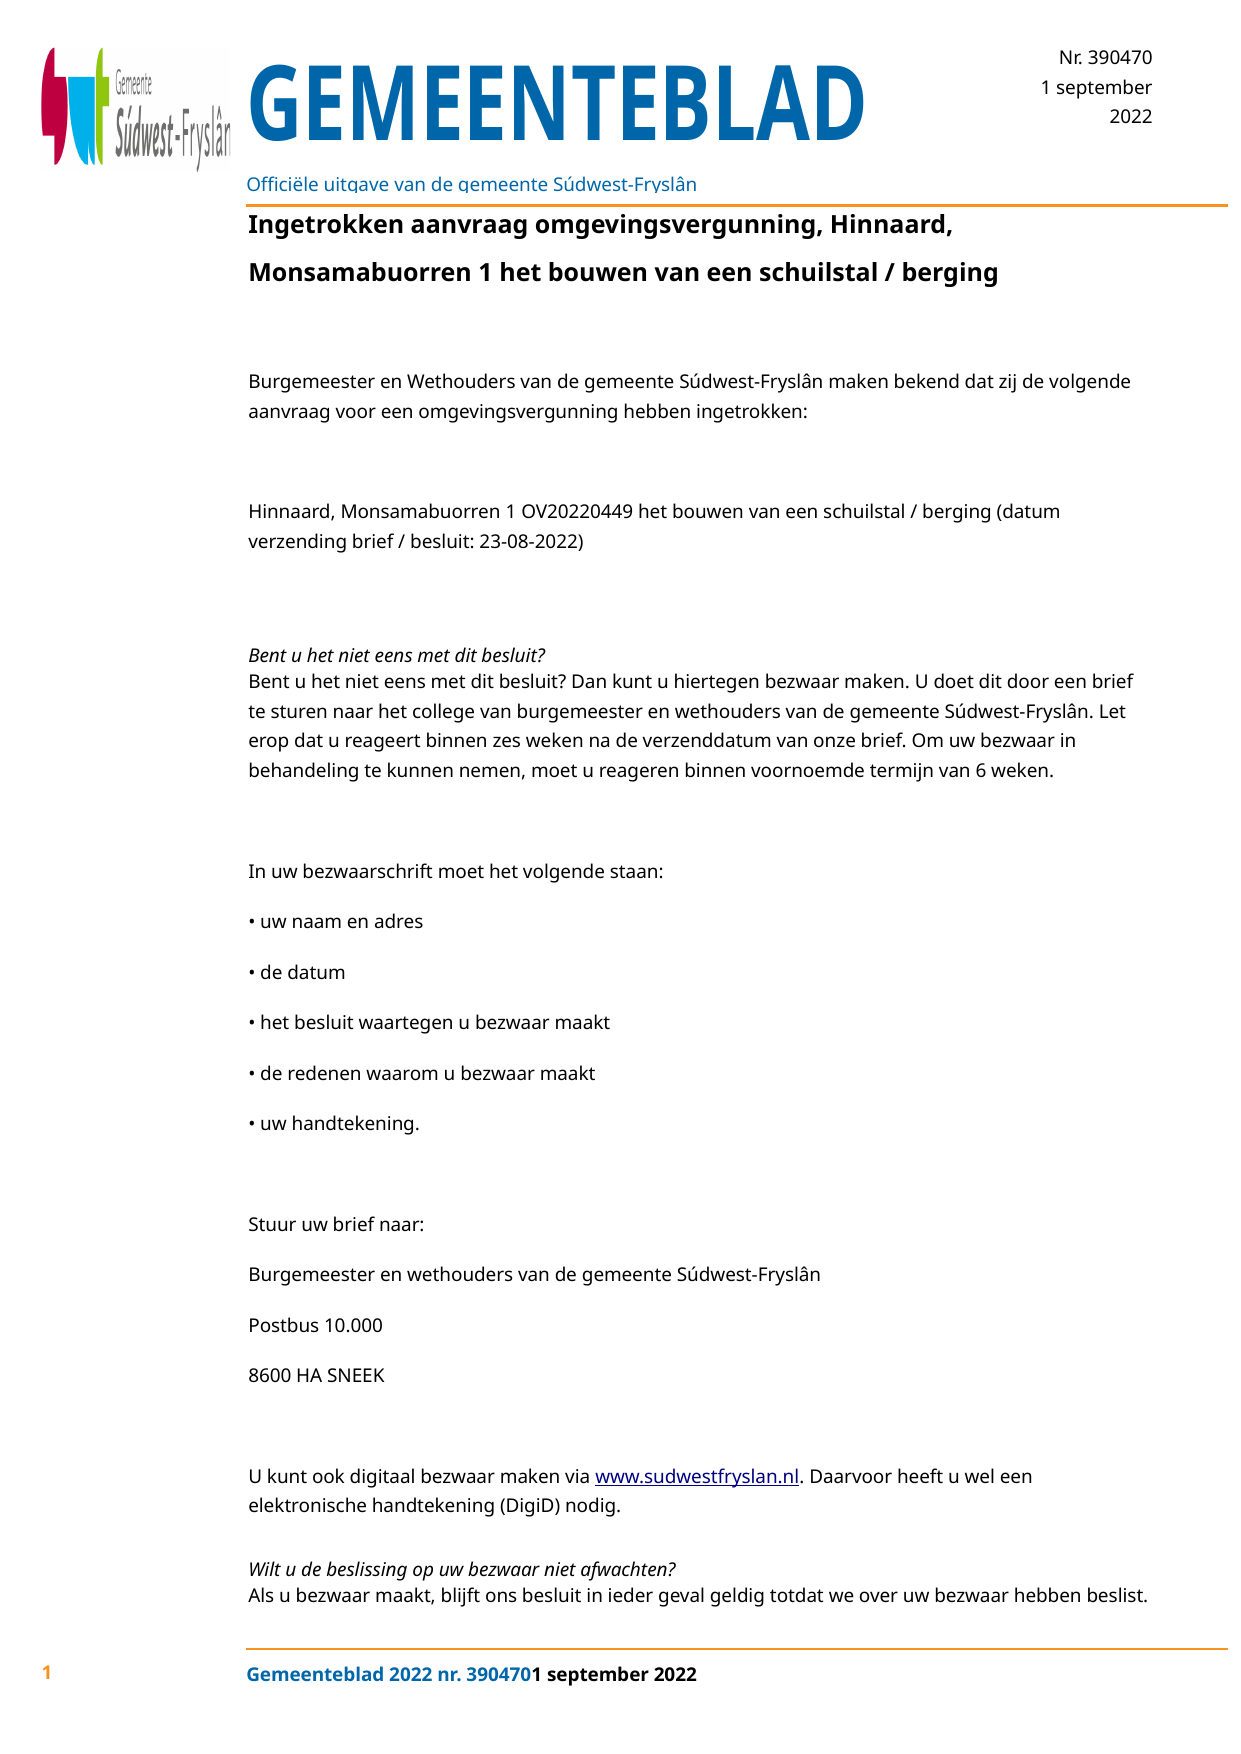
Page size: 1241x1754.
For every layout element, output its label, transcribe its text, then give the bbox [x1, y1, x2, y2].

text Als u bezwaar maakt, blijft ons besluit in ieder geval geldig totdat we over uw bezwaar hebben beslist. [248, 1582, 1152, 1608]
text • het besluit waartegen u bezwaar maakt [248, 1009, 1152, 1035]
text Burgemeester en wethouders van de gemeente Súdwest-Fryslân [248, 1261, 1152, 1287]
text U kunt ook digitaal bezwaar maken via www.sudwestfryslan.nl. Daarvoor heeft u wel een elektronische handtekening (DigiD) nodig. [248, 1463, 1152, 1518]
text • de datum [248, 959, 1152, 984]
picture [41, 47, 231, 172]
text Bent u het niet eens met dit besluit? Dan kunt u hiertegen bezwaar maken. U doet dit door een brief te sturen naar het college van burgemeester en wethouders van de gemeente Súdwest-Fryslân. Let erop dat u reageert binnen zes weken na de verzenddatum van onze brief. Om uw bezwaar in behandeling te kunnen nemen, moet u reageren binnen voornoemde termijn van 6 weken. [248, 668, 1152, 783]
text Bent u het niet eens met dit besluit? [248, 643, 1152, 668]
text • de redenen waarom u bezwaar maakt [248, 1060, 1152, 1085]
text • uw naam en adres [248, 908, 1152, 934]
text Ingetrokken aanvraag omgevingsvergunning, Hinnaard, Monsamabuorren 1 het bouwen van een schuilstal / berging [248, 207, 1152, 288]
text Postbus 10.000 [248, 1312, 1152, 1337]
text • uw handtekening. [248, 1110, 1152, 1136]
text Burgemeester en Wethouders van de gemeente Súdwest-Fryslân maken bekend dat zij de volgende aanvraag voor een omgevingsvergunning hebben ingetrokken: [248, 368, 1152, 424]
text Wilt u de beslissing op uw bezwaar niet afwachten? [248, 1557, 1152, 1582]
text In uw bezwaarschrift moet het volgende staan: [248, 858, 1152, 884]
text Hinnaard, Monsamabuorren 1 OV20220449 het bouwen van een schuilstal / berging (datum verzending brief / besluit: 23-08-2022) [248, 499, 1152, 554]
text Stuur uw brief naar: [248, 1211, 1152, 1237]
text 8600 HA SNEEK [248, 1362, 1152, 1388]
